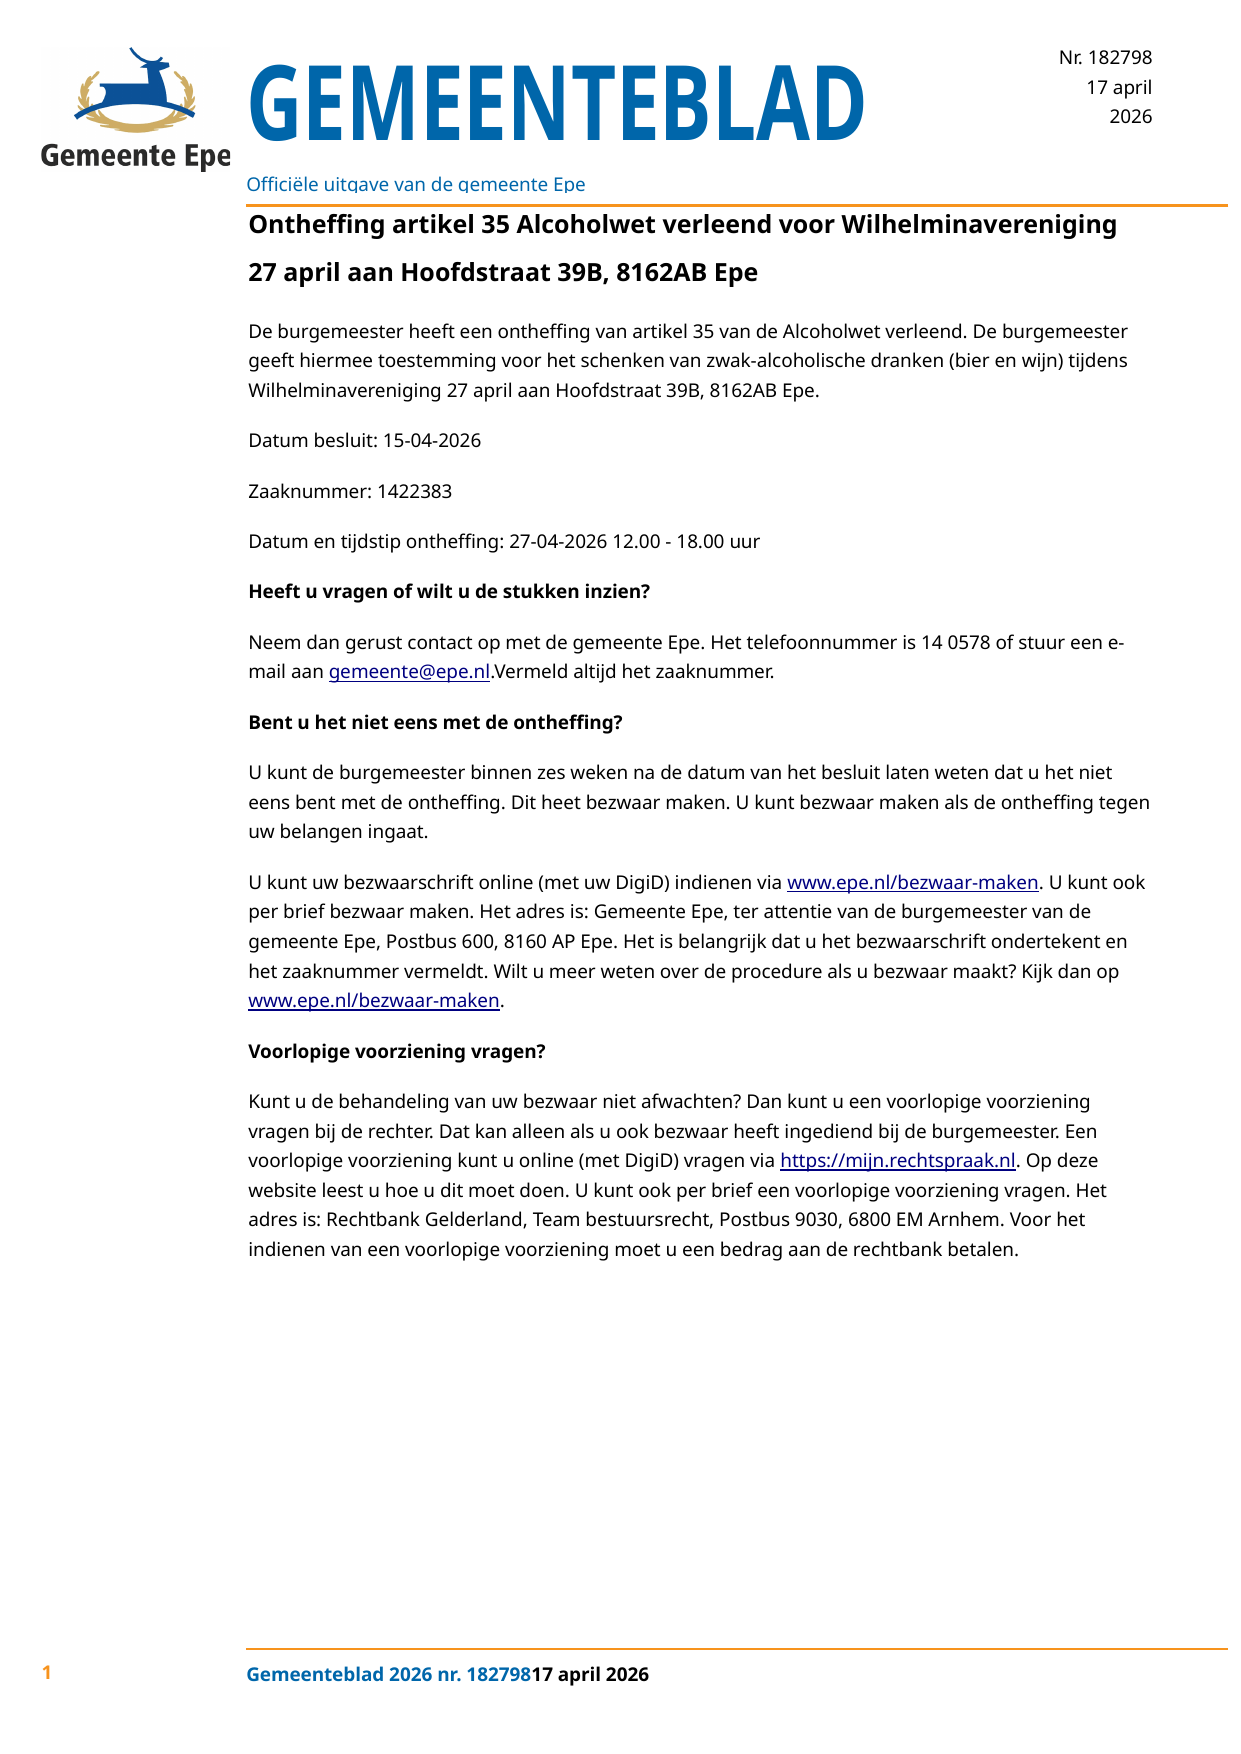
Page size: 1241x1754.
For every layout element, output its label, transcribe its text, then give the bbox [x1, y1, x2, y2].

text Ontheffing artikel 35 Alcoholwet verleend voor Wilhelminavereniging 27 april aan Hoofdstraat 39B, 8162AB Epe [248, 207, 1152, 288]
picture [41, 47, 231, 172]
text Kunt u de behandeling van uw bezwaar niet afwachten? Dan kunt u een voorlopige voorziening vragen bij de rechter. Dat kan alleen als u ook bezwaar heeft ingediend bij de burgemeester. Een voorlopige voorziening kunt u online (met DigiD) vragen via https://mijn.rechtspraak.nl. Op deze website leest u hoe u dit moet doen. U kunt ook per brief een voorlopige voorziening vragen. Het adres is: Rechtbank Gelderland, Team bestuursrecht, Postbus 9030, 6800 EM Arnhem. Voor het indienen van een voorlopige voorziening moet u een bedrag aan de rechtbank betalen. [248, 1088, 1152, 1262]
text U kunt de burgemeester binnen zes weken na de datum van het besluit laten weten dat u het niet eens bent met de ontheffing. Dit heet bezwaar maken. U kunt bezwaar maken als de ontheffing tegen uw belangen ingaat. [248, 759, 1152, 844]
text Zaaknummer: 1422383 [248, 478, 1152, 504]
text Datum besluit: 15-04-2026 [248, 427, 1152, 453]
text Neem dan gerust contact op met de gemeente Epe. Het telefoonnummer is 14 0578 of stuur een e-mail aan gemeente@epe.nl.Vermeld altijd het zaaknummer. [248, 629, 1152, 684]
text U kunt uw bezwaarschrift online (met uw DigiD) indienen via www.epe.nl/bezwaar-maken. U kunt ook per brief bezwaar maken. Het adres is: Gemeente Epe, ter attentie van de burgemeester van de gemeente Epe, Postbus 600, 8160 AP Epe. Het is belangrijk dat u het bezwaarschrift ondertekent en het zaaknummer vermeldt. Wilt u meer weten over de procedure als u bezwaar maakt? Kijk dan op www.epe.nl/bezwaar-maken. [248, 869, 1152, 1013]
text De burgemeester heeft een ontheffing van artikel 35 van de Alcoholwet verleend. De burgemeester geeft hiermee toestemming voor het schenken van zwak-alcoholische dranken (bier en wijn) tijdens Wilhelminavereniging 27 april aan Hoofdstraat 39B, 8162AB Epe. [248, 318, 1152, 403]
text Datum en tijdstip ontheffing: 27-04-2026 12.00 - 18.00 uur [248, 528, 1152, 554]
text Bent u het niet eens met de ontheffing? [248, 709, 1152, 735]
text Voorlopige voorziening vragen? [248, 1038, 1152, 1064]
text Heeft u vragen of wilt u de stukken inzien? [248, 579, 1152, 604]
